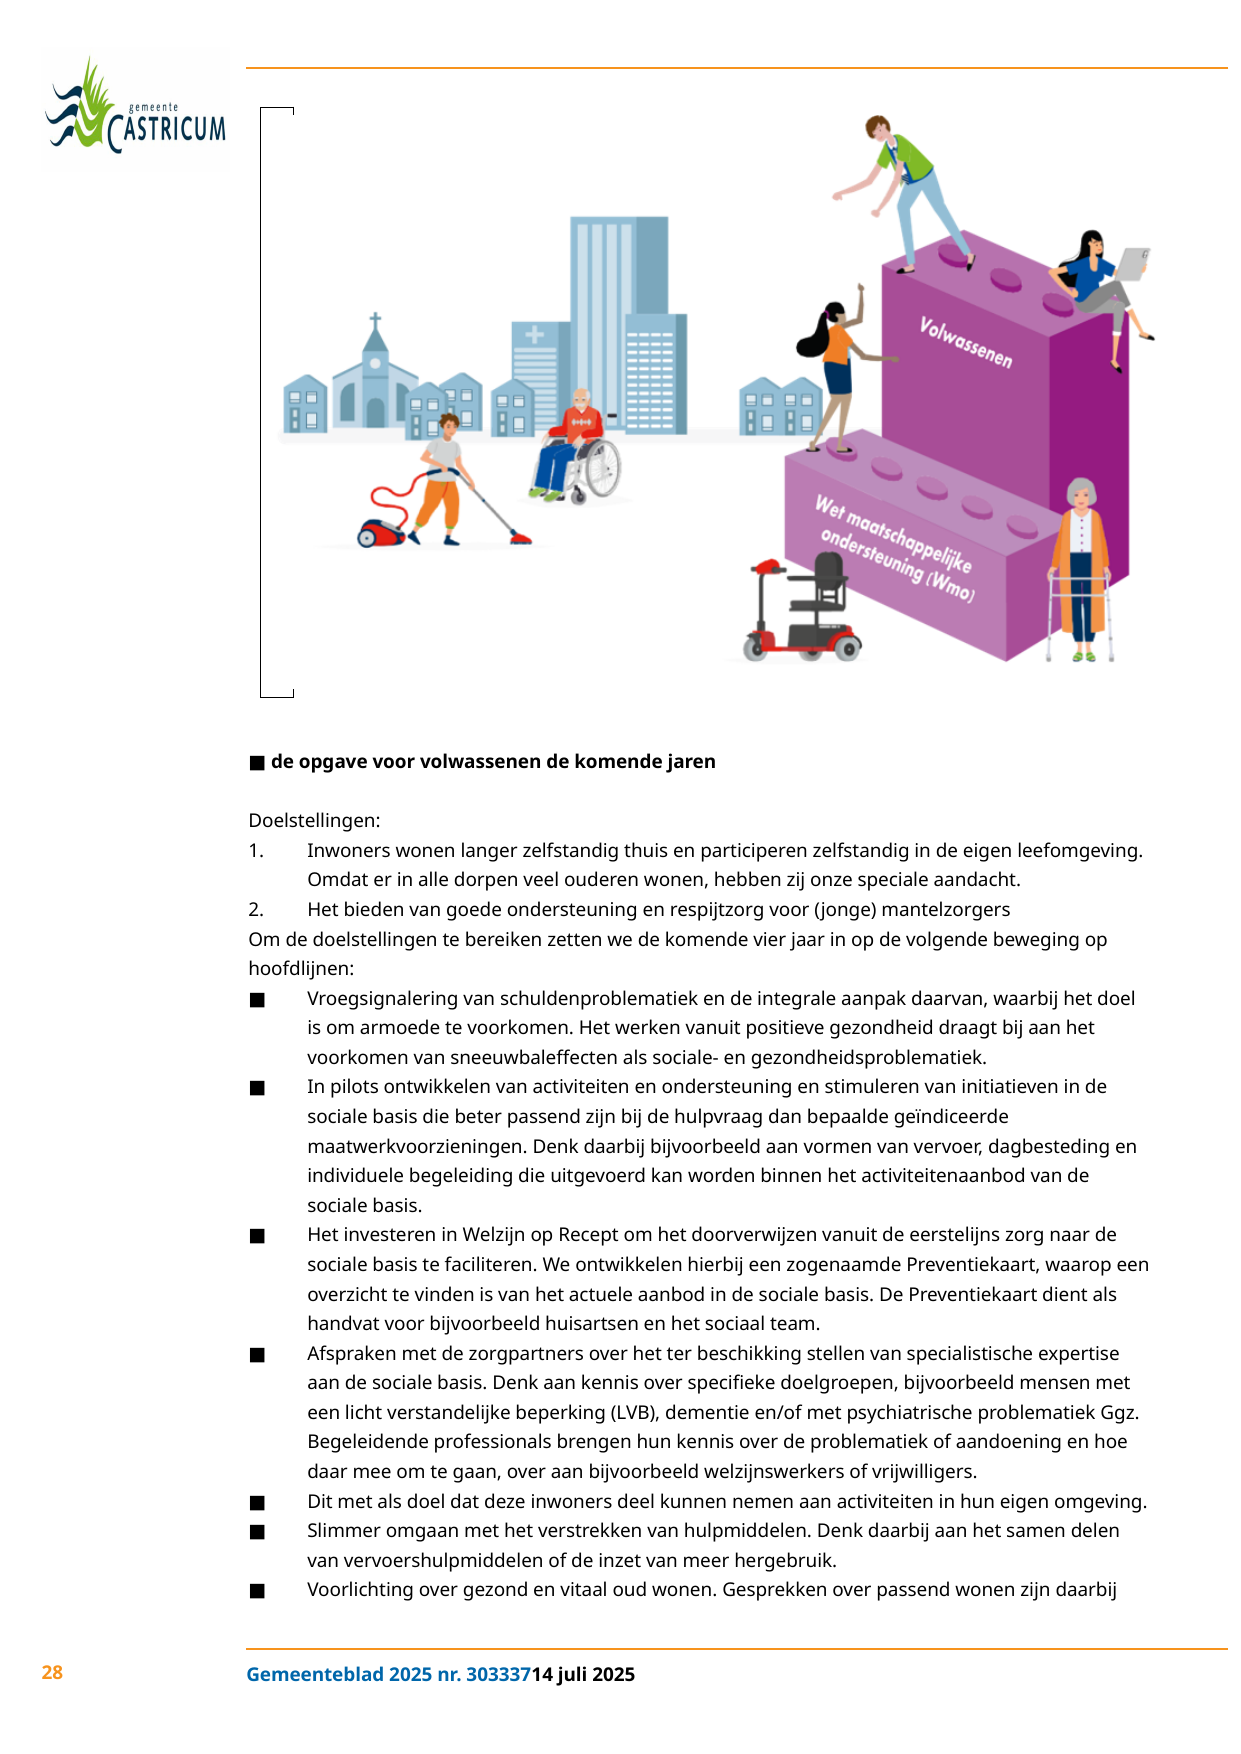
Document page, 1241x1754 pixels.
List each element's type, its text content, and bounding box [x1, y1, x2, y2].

text Om de doelstellingen te bereiken zetten we de komende vier jaar in op de volgende beweging op hoofdlijnen: [248, 926, 1152, 981]
text ■ de opgave voor volwassenen de komende jaren [248, 748, 1152, 774]
text Doelstellingen: [248, 807, 1152, 833]
list Vroegsignalering van schuldenproblematiek en de integrale aanpak daarvan, waarbij het doel is om armoede te voorkomen. Het werken vanuit positieve gezondheid draagt bij aan het voorkomen van sneeuwbaleffecten als sociale- en gezondheidsproblematiek. [248, 985, 1152, 1070]
list Het bieden van goede ondersteuning en respijtzorg voor (jonge) mantelzorgers [248, 896, 1152, 922]
list Dit met als doel dat deze inwoners deel kunnen nemen aan activiteiten in hun eigen omgeving. [248, 1488, 1152, 1514]
list Slimmer omgaan met het verstrekken van hulpmiddelen. Denk daarbij aan het samen delen van vervoershulpmiddelen of de inzet van meer hergebruik. [248, 1517, 1152, 1573]
list Het investeren in Welzijn op Recept om het doorverwijzen vanuit de eerstelijns zorg naar de sociale basis te faciliteren. We ontwikkelen hierbij een zogenaamde Preventiekaart, waarop een overzicht te vinden is van het actuele aanbod in de sociale basis. De Preventiekaart dient als handvat voor bijvoorbeeld huisartsen en het sociaal team. [248, 1222, 1152, 1336]
picture [41, 47, 231, 172]
picture [268, 115, 1173, 689]
list Voorlichting over gezond en vitaal oud wonen. Gesprekken over passend wonen zijn daarbij [248, 1577, 1152, 1602]
list Afspraken met de zorgpartners over het ter beschikking stellen van specialistische expertise aan de sociale basis. Denk aan kennis over specifieke doelgroepen, bijvoorbeeld mensen met een licht verstandelijke beperking (LVB), dementie en/of met psychiatrische problematiek Ggz. Begeleidende professionals brengen hun kennis over de problematiek of aandoening en hoe daar mee om te gaan, over aan bijvoorbeeld welzijnswerkers of vrijwilligers. [248, 1340, 1152, 1484]
list Inwoners wonen langer zelfstandig thuis en participeren zelfstandig in de eigen leefomgeving. Omdat er in alle dorpen veel ouderen wonen, hebben zij onze speciale aandacht. [248, 837, 1152, 892]
list In pilots ontwikkelen van activiteiten en ondersteuning en stimuleren van initiatieven in de sociale basis die beter passend zijn bij de hulpvraag dan bepaalde geïndiceerde maatwerkvoorzieningen. Denk daarbij bijvoorbeeld aan vormen van vervoer, dagbesteding en individuele begeleiding die uitgevoerd kan worden binnen het activiteitenaanbod van de sociale basis. [248, 1074, 1152, 1218]
